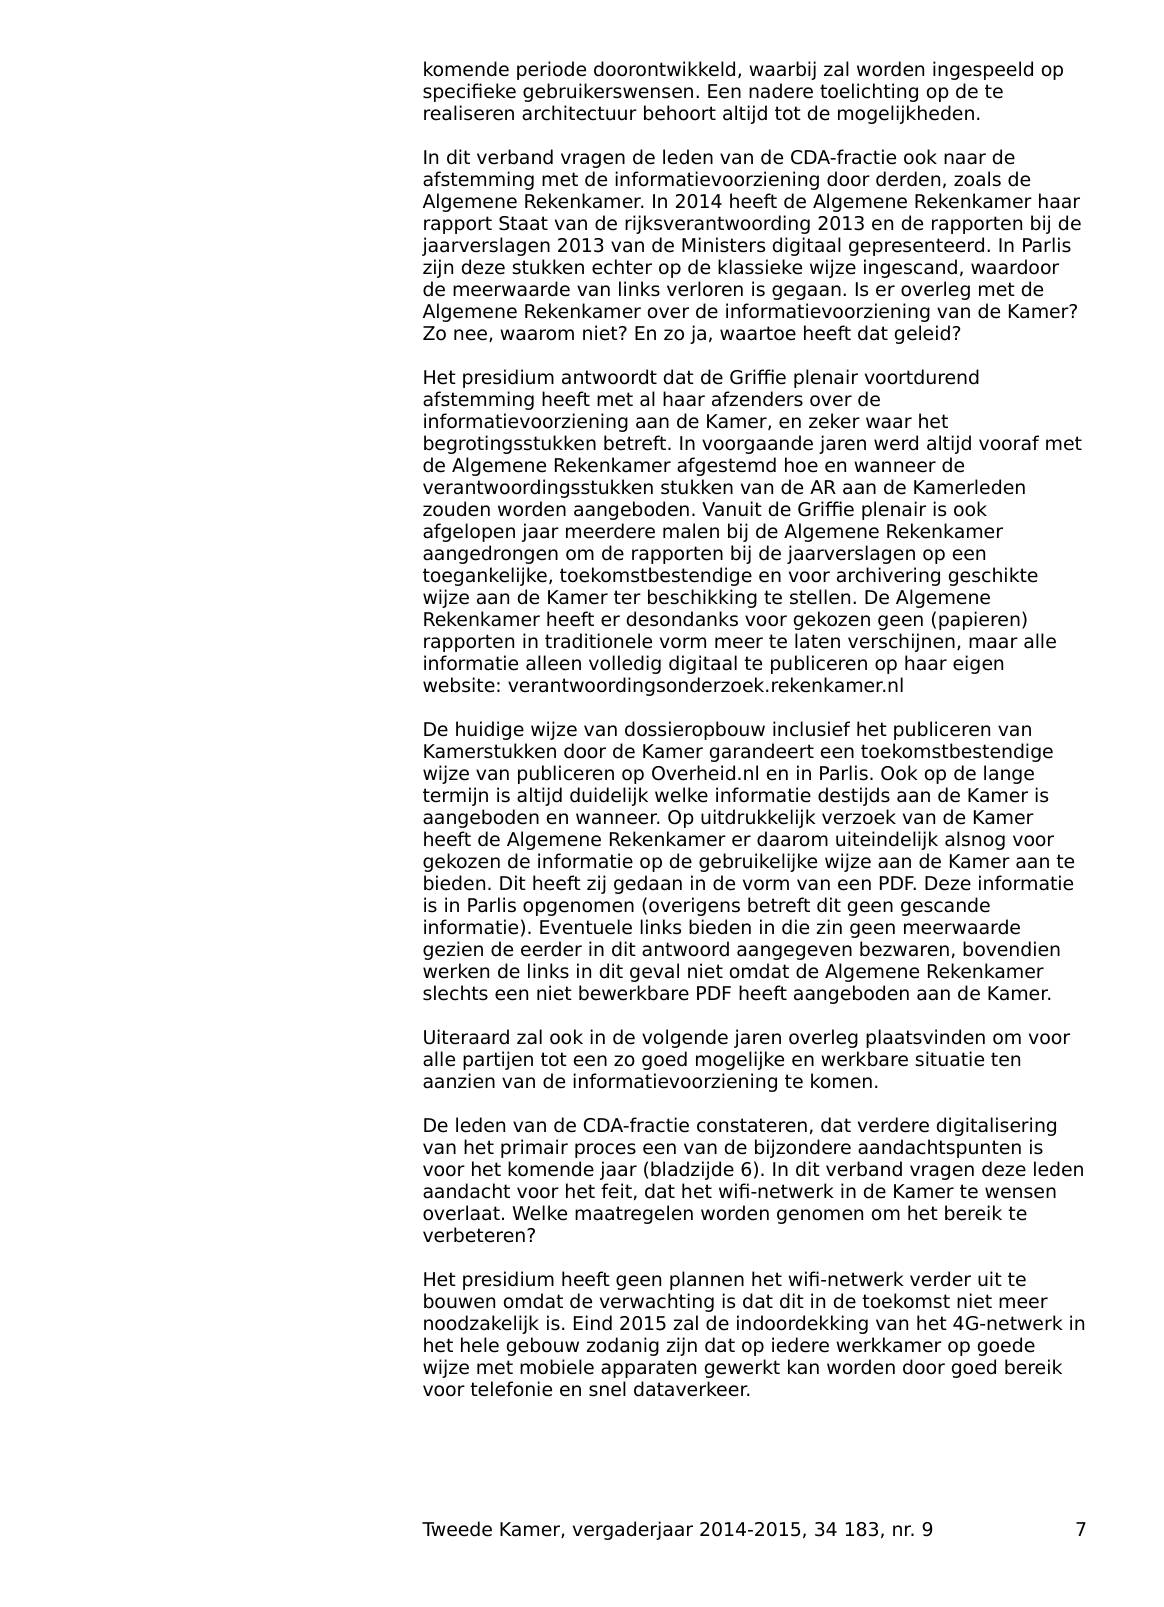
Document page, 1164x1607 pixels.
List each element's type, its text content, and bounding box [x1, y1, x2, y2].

text De leden van de CDA-fractie constateren, dat verdere digitalisering van het primair proces een van de bijzondere aandachtspunten is voor het komende jaar (bladzijde 6). In dit verband vragen deze leden aandacht voor het feit, dat het wifi-netwerk in de Kamer te wensen overlaat. Welke maatregelen worden genomen om het bereik te verbeteren? [422, 1115, 1087, 1247]
text komende periode doorontwikkeld, waarbij zal worden ingespeeld op specifieke gebruikerswensen. Een nadere toelichting op de te realiseren architectuur behoort altijd tot de mogelijkheden. [422, 59, 1087, 125]
text Het presidium heeft geen plannen het wifi-netwerk verder uit te bouwen omdat de verwachting is dat dit in de toekomst niet meer noodzakelijk is. Eind 2015 zal de indoordekking van het 4G-netwerk in het hele gebouw zodanig zijn dat op iedere werkkamer op goede wijze met mobiele apparaten gewerkt kan worden door goed bereik voor telefonie en snel dataverkeer. [422, 1269, 1087, 1401]
text De huidige wijze van dossieropbouw inclusief het publiceren van Kamerstukken door de Kamer garandeert een toekomstbestendige wijze van publiceren op Overheid.nl en in Parlis. Ook op de lange termijn is altijd duidelijk welke informatie destijds aan de Kamer is aangeboden en wanneer. Op uitdrukkelijk verzoek van de Kamer heeft de Algemene Rekenkamer er daarom uiteindelijk alsnog voor gekozen de informatie op de gebruikelijke wijze aan de Kamer aan te bieden. Dit heeft zij gedaan in de vorm van een PDF. Deze informatie is in Parlis opgenomen (overigens betreft dit geen gescande informatie). Eventuele links bieden in die zin geen meerwaarde gezien de eerder in dit antwoord aangegeven bezwaren, bovendien werken de links in dit geval niet omdat de Algemene Rekenkamer slechts een niet bewerkbare PDF heeft aangeboden aan de Kamer. [422, 719, 1087, 1005]
text In dit verband vragen de leden van de CDA-fractie ook naar de afstemming met de informatievoorziening door derden, zoals de Algemene Rekenkamer. In 2014 heeft de Algemene Rekenkamer haar rapport Staat van de rijksverantwoording 2013 en de rapporten bij de jaarverslagen 2013 van de Ministers digitaal gepresenteerd. In Parlis zijn deze stukken echter op de klassieke wijze ingescand, waardoor de meerwaarde van links verloren is gegaan. Is er overleg met de Algemene Rekenkamer over de informatievoorziening van de Kamer? Zo nee, waarom niet? En zo ja, waartoe heeft dat geleid? [422, 147, 1087, 345]
text Het presidium antwoordt dat de Griffie plenair voortdurend afstemming heeft met al haar afzenders over de informatievoorziening aan de Kamer, en zeker waar het begrotingsstukken betreft. In voorgaande jaren werd altijd vooraf met de Algemene Rekenkamer afgestemd hoe en wanneer de verantwoordingsstukken stukken van de AR aan de Kamerleden zouden worden aangeboden. Vanuit de Griffie plenair is ook afgelopen jaar meerdere malen bij de Algemene Rekenkamer aangedrongen om de rapporten bij de jaarverslagen op een toegankelijke, toekomstbestendige en voor archivering geschikte wijze aan de Kamer ter beschikking te stellen. De Algemene Rekenkamer heeft er desondanks voor gekozen geen (papieren) rapporten in traditionele vorm meer te laten verschijnen, maar alle informatie alleen volledig digitaal te publiceren op haar eigen website: verantwoordingsonderzoek.rekenkamer.nl [422, 367, 1087, 697]
text Uiteraard zal ook in de volgende jaren overleg plaatsvinden om voor alle partijen tot een zo goed mogelijke en werkbare situatie ten aanzien van de informatievoorziening te komen. [422, 1027, 1087, 1093]
